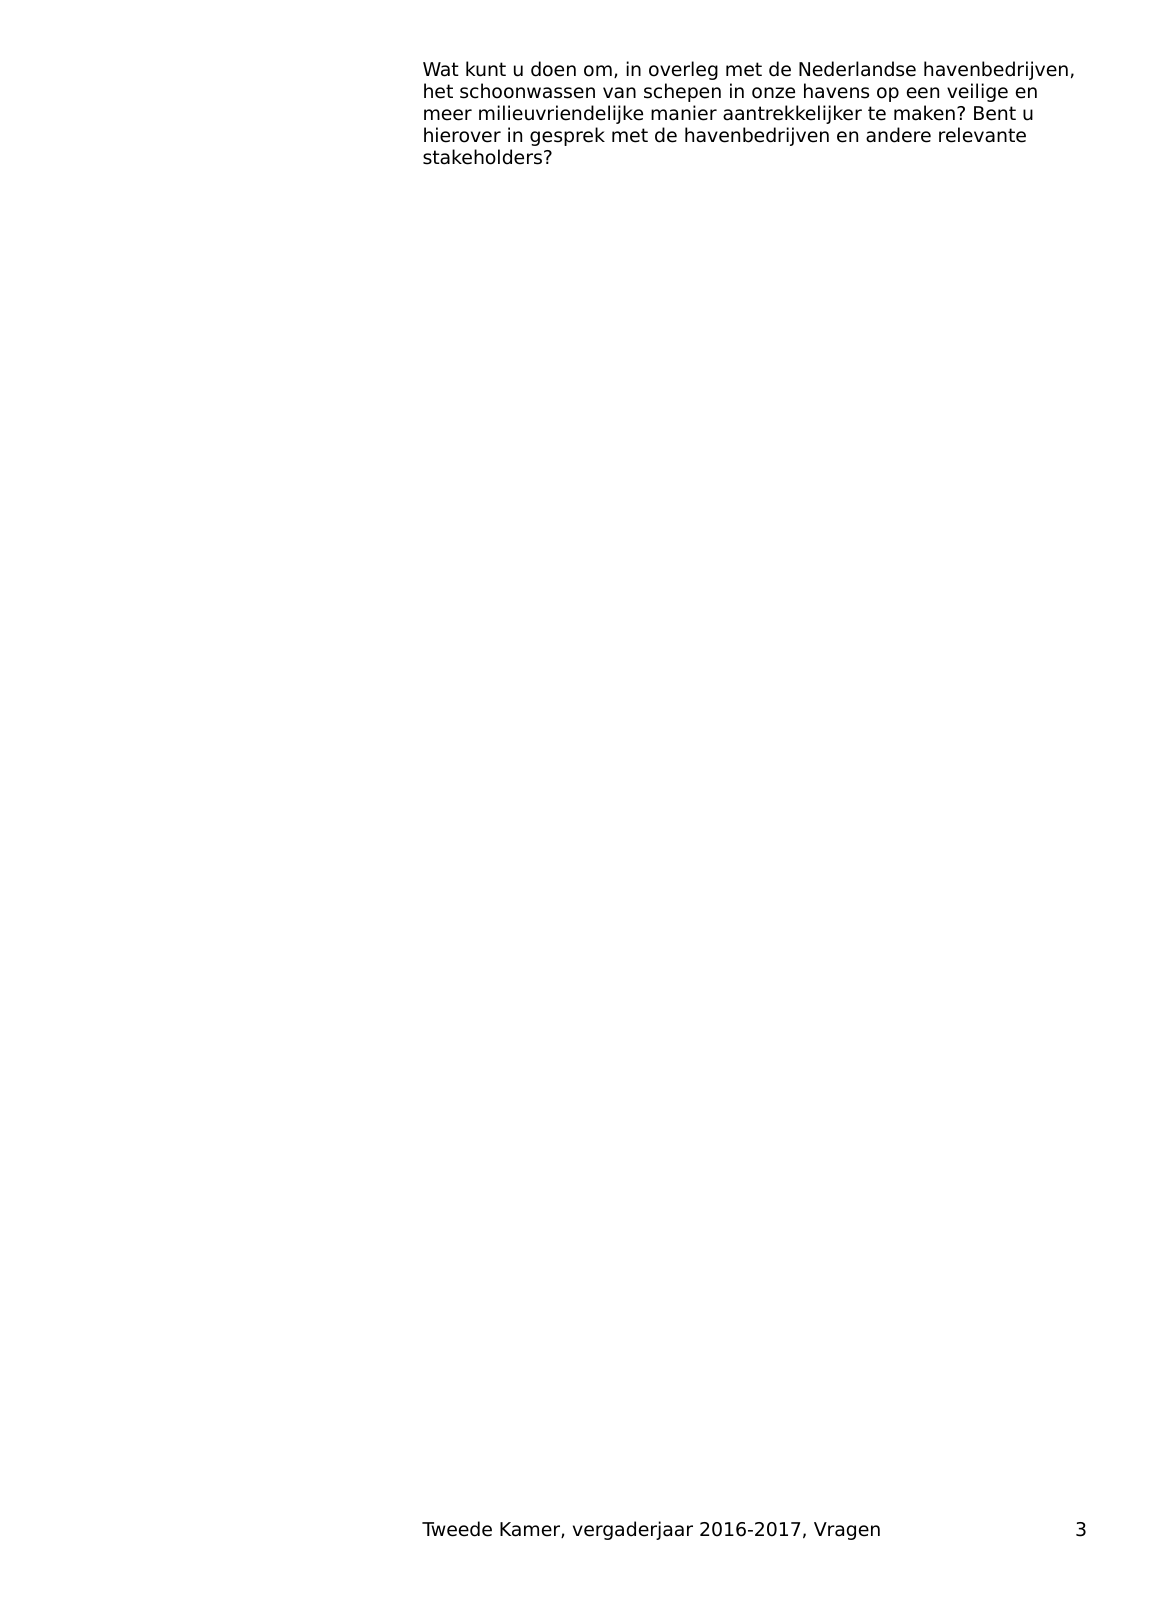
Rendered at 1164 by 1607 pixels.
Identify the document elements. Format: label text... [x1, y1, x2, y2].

text Wat kunt u doen om, in overleg met de Nederlandse havenbedrijven, het schoonwassen van schepen in onze havens op een veilige en meer milieuvriendelijke manier aantrekkelijker te maken? Bent u hierover in gesprek met de havenbedrijven en andere relevante stakeholders? [422, 59, 1087, 169]
